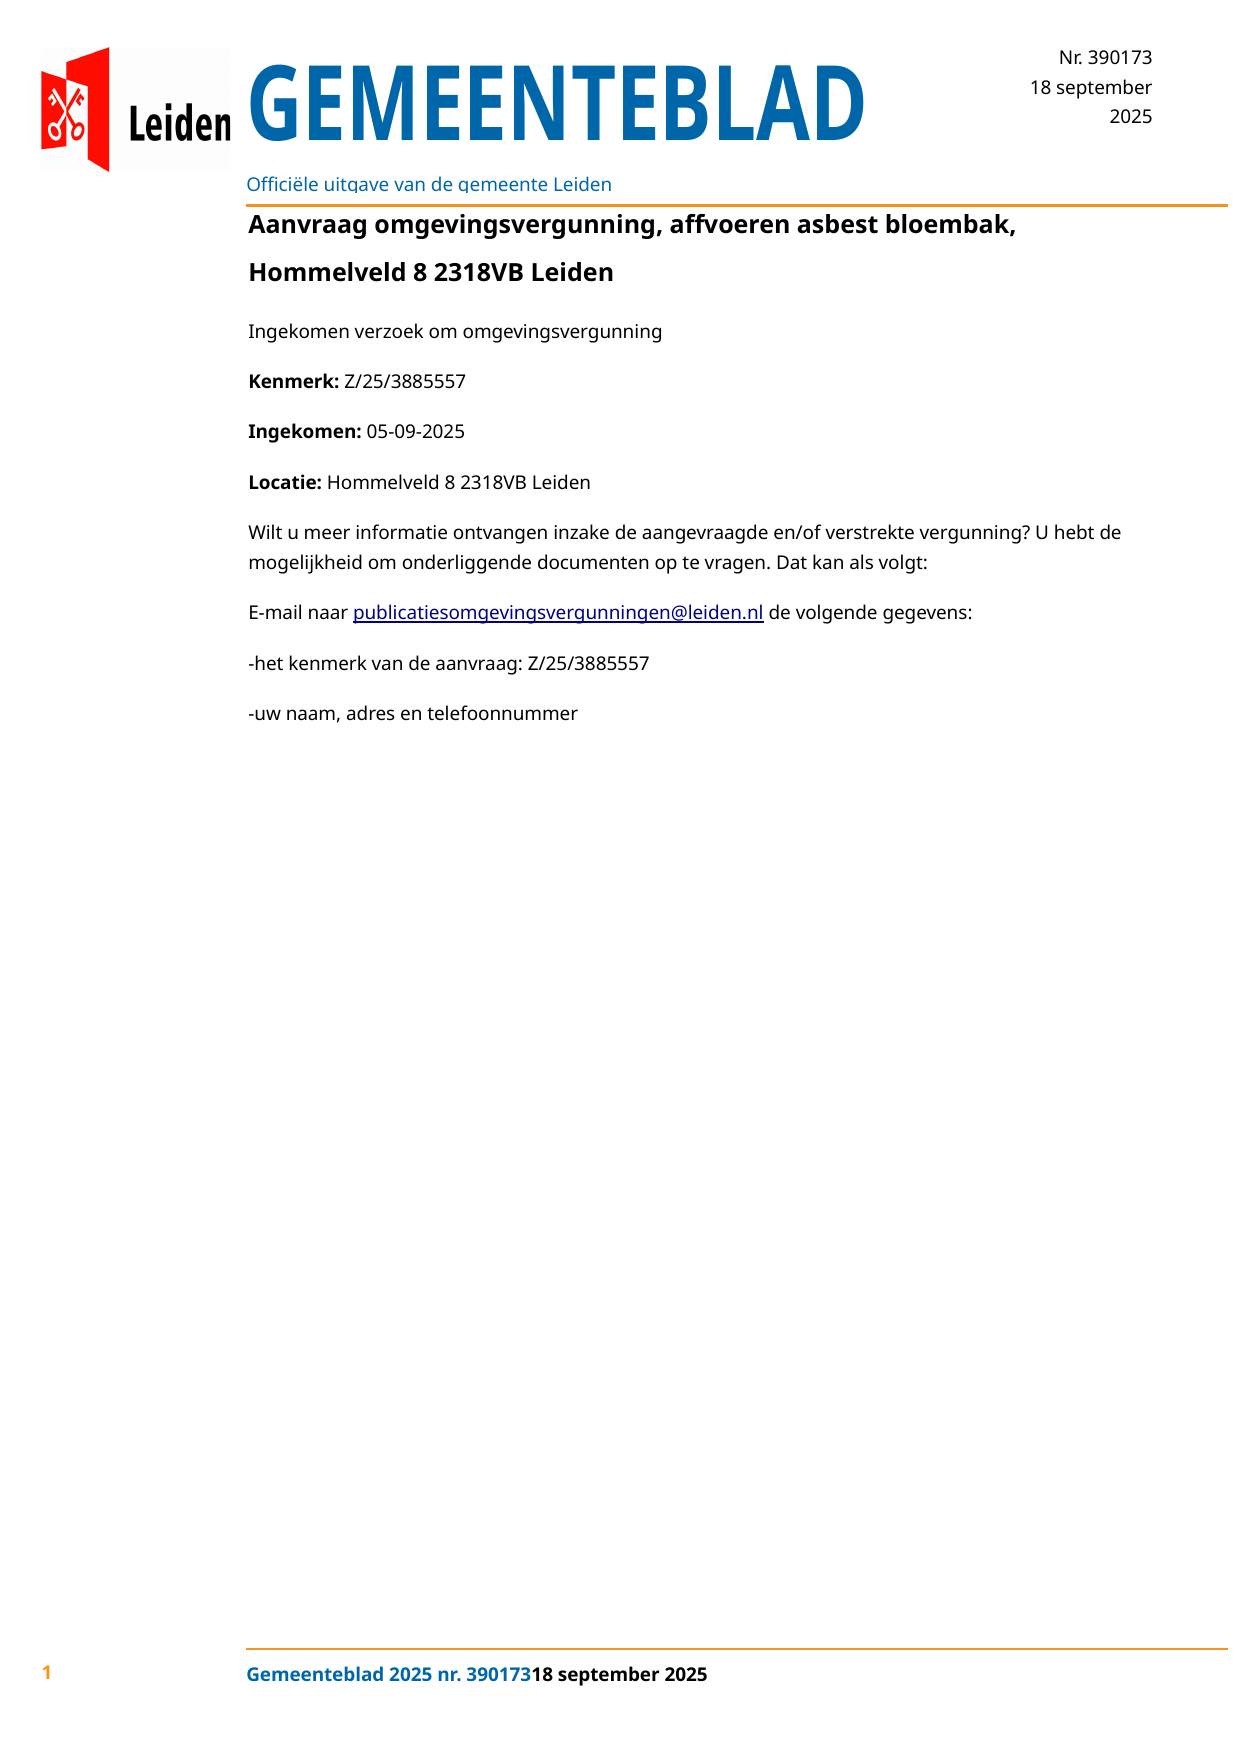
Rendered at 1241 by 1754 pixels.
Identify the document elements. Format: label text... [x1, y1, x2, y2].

text Wilt u meer informatie ontvangen inzake de aangevraagde en/of verstrekte vergunning? U hebt de mogelijkheid om onderliggende documenten op te vragen. Dat kan als volgt: [248, 519, 1152, 575]
text Locatie: Hommelveld 8 2318VB Leiden [248, 469, 1152, 495]
text -uw naam, adres en telefoonnummer [248, 700, 1152, 726]
picture [41, 47, 231, 172]
text -het kenmerk van de aanvraag: Z/25/3885557 [248, 650, 1152, 676]
text Kenmerk: Z/25/3885557 [248, 368, 1152, 394]
text Ingekomen verzoek om omgevingsvergunning [248, 318, 1152, 344]
text Ingekomen: 05-09-2025 [248, 419, 1152, 444]
text Aanvraag omgevingsvergunning, affvoeren asbest bloembak, Hommelveld 8 2318VB Leiden [248, 207, 1152, 288]
text E-mail naar publicatiesomgevingsvergunningen@leiden.nl de volgende gegevens: [248, 599, 1152, 625]
